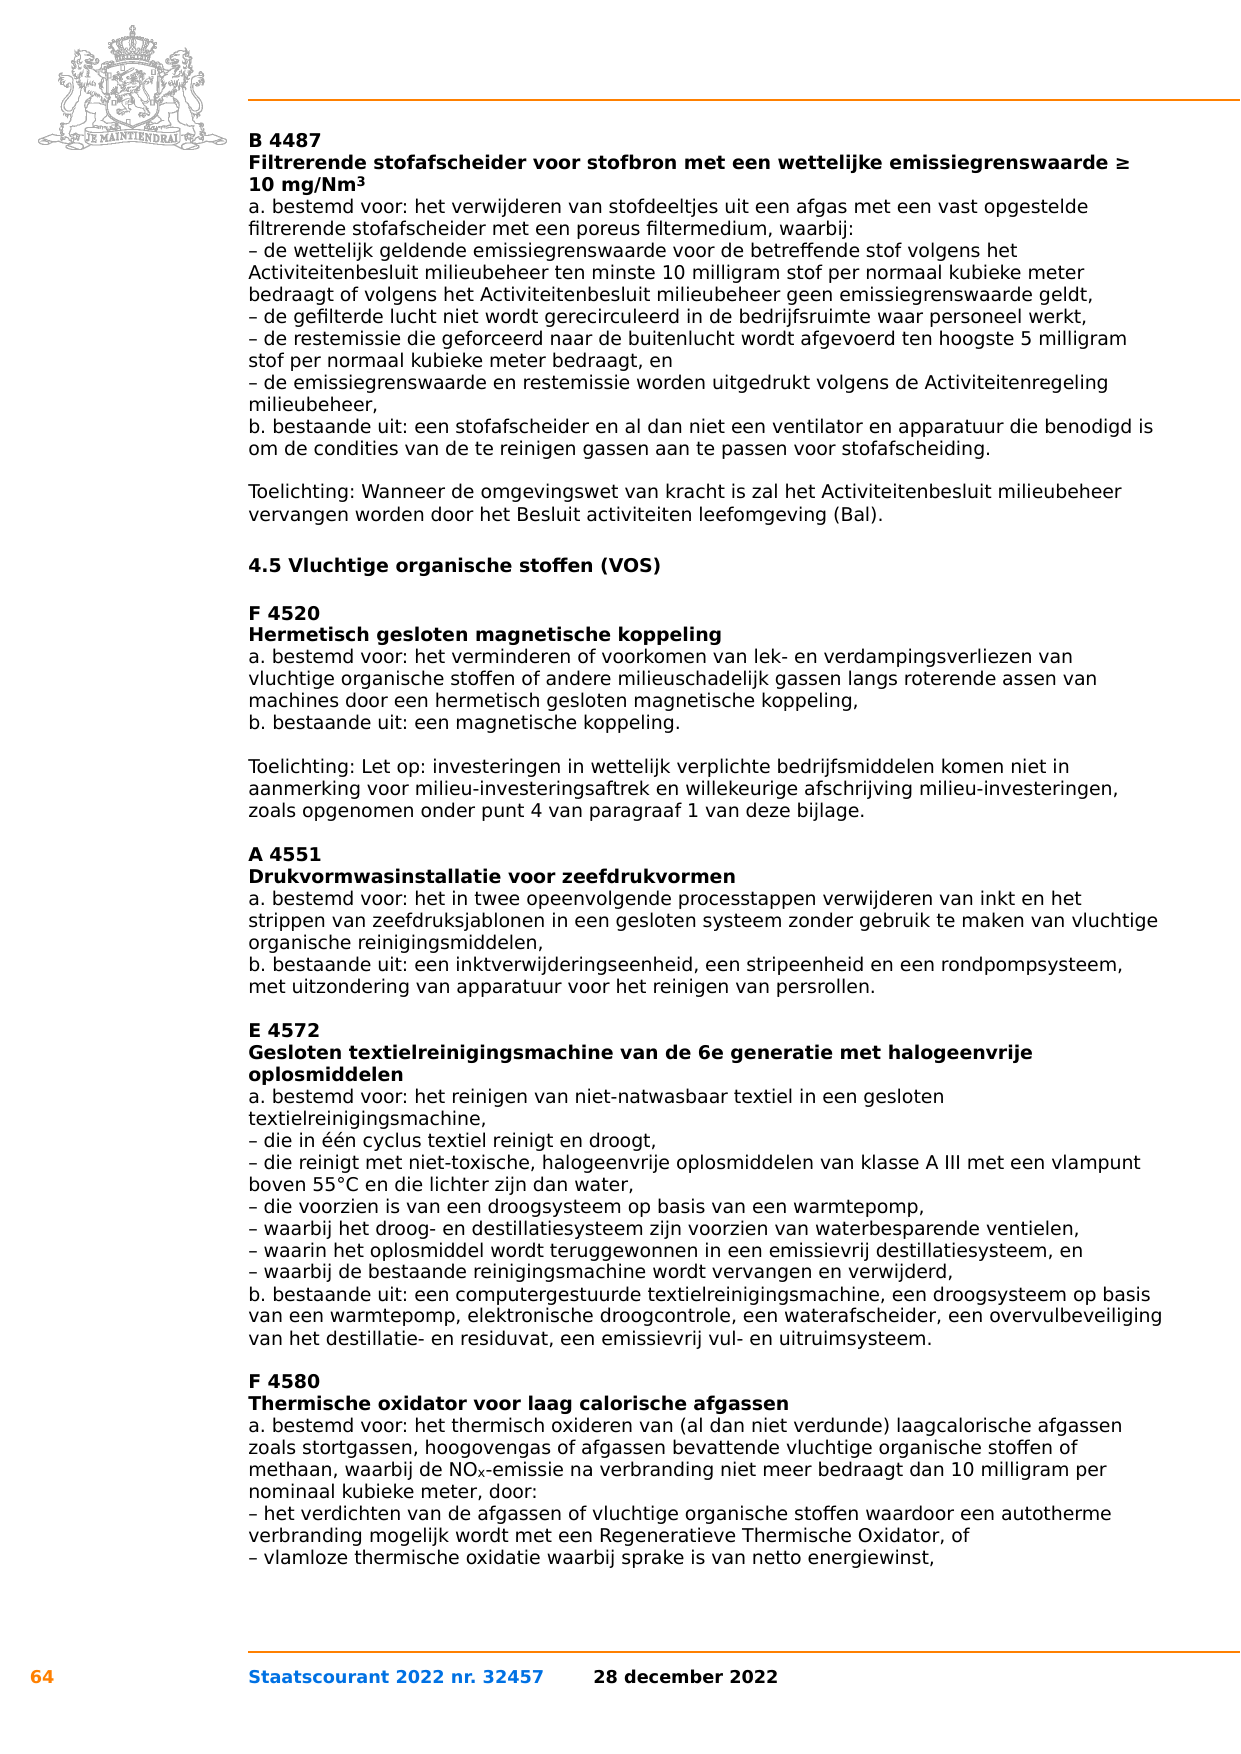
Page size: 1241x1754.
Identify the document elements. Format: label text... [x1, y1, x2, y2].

text – de restemissie die geforceerd naar de buitenlucht wordt afgevoerd ten hoogste 5 milligram stof per normaal kubieke meter bedraagt, en [248, 328, 1163, 372]
text – het verdichten van de afgassen of vluchtige organische stoffen waardoor een autotherme verbranding mogelijk wordt met een Regeneratieve Thermische Oxidator, of [248, 1503, 1163, 1547]
text b. bestaande uit: een inktverwijderingseenheid, een stripeenheid en een rondpompsysteem, met uitzondering van apparatuur voor het reinigen van persrollen. [248, 954, 1163, 998]
text a. bestemd voor: het verminderen of voorkomen van lek- en verdampingsverliezen van vluchtige organische stoffen of andere milieuschadelijk gassen langs roterende assen van machines door een hermetisch gesloten magnetische koppeling, [248, 646, 1163, 712]
text E 4572 [248, 1020, 1163, 1042]
text – de wettelijk geldende emissiegrenswaarde voor de betreffende stof volgens het Activiteitenbesluit milieubeheer ten minste 10 milligram stof per normaal kubieke meter bedraagt of volgens het Activiteitenbesluit milieubeheer geen emissiegrenswaarde geldt, [248, 240, 1163, 306]
text a. bestemd voor: het thermisch oxideren van (al dan niet verdunde) laagcalorische afgassen zoals stortgassen, hoogovengas of afgassen bevattende vluchtige organische stoffen of methaan, waarbij de NOx-emissie na verbranding niet meer bedraagt dan 10 milligram per nominaal kubieke meter, door: [248, 1415, 1163, 1503]
text Hermetisch gesloten magnetische koppeling [248, 624, 1163, 646]
text – die reinigt met niet-toxische, halogeenvrije oplosmiddelen van klasse A III met een vlampunt boven 55°C en die lichter zijn dan water, [248, 1152, 1163, 1196]
text a. bestemd voor: het reinigen van niet-natwasbaar textiel in een gesloten textielreinigingsmachine, [248, 1086, 1163, 1129]
subtitle 4.5 Vluchtige organische stoffen (VOS) [248, 555, 1163, 577]
text b. bestaande uit: een magnetische koppeling. [248, 712, 1163, 734]
text Drukvormwasinstallatie voor zeefdrukvormen [248, 866, 1163, 888]
text a. bestemd voor: het verwijderen van stofdeeltjes uit een afgas met een vast opgestelde filtrerende stofafscheider met een poreus filtermedium, waarbij: [248, 196, 1163, 240]
text F 4520 [248, 602, 1163, 624]
text Toelichting: Let op: investeringen in wettelijk verplichte bedrijfsmiddelen komen niet in aanmerking voor milieu-investeringsaftrek en willekeurige afschrijving milieu-investeringen, zoals opgenomen onder punt 4 van paragraaf 1 van deze bijlage. [248, 756, 1163, 822]
text F 4580 [248, 1371, 1163, 1393]
text Filtrerende stofafscheider voor stofbron met een wettelijke emissiegrenswaarde ≥ 10 mg/Nm3 [248, 152, 1163, 196]
text A 4551 [248, 844, 1163, 866]
text Gesloten textielreinigingsmachine van de 6e generatie met halogeenvrije oplosmiddelen [248, 1042, 1163, 1086]
text – waarbij de bestaande reinigingsmachine wordt vervangen en verwijderd, [248, 1261, 1163, 1283]
text – de gefilterde lucht niet wordt gerecirculeerd in de bedrijfsruimte waar personeel werkt, [248, 306, 1163, 328]
text b. bestaande uit: een computergestuurde textielreinigingsmachine, een droogsysteem op basis van een warmtepomp, elektronische droogcontrole, een waterafscheider, een overvulbeveiliging van het destillatie- en residuvat, een emissievrij vul- en uitruimsysteem. [248, 1283, 1163, 1349]
text – vlamloze thermische oxidatie waarbij sprake is van netto energiewinst, [248, 1547, 1163, 1569]
text Thermische oxidator voor laag calorische afgassen [248, 1393, 1163, 1415]
text Toelichting: Wanneer de omgevingswet van kracht is zal het Activiteitenbesluit milieubeheer vervangen worden door het Besluit activiteiten leefomgeving (Bal). [248, 481, 1163, 525]
text B 4487 [248, 130, 1163, 152]
text – de emissiegrenswaarde en restemissie worden uitgedrukt volgens de Activiteitenregeling milieubeheer, [248, 372, 1163, 416]
text – waarin het oplosmiddel wordt teruggewonnen in een emissievrij destillatiesysteem, en [248, 1239, 1163, 1261]
text – waarbij het droog- en destillatiesysteem zijn voorzien van waterbesparende ventielen, [248, 1217, 1163, 1239]
text b. bestaande uit: een stofafscheider en al dan niet een ventilator en apparatuur die benodigd is om de condities van de te reinigen gassen aan te passen voor stofafscheiding. [248, 416, 1163, 459]
text – die voorzien is van een droogsysteem op basis van een warmtepomp, [248, 1196, 1163, 1217]
picture [38, 25, 227, 150]
text a. bestemd voor: het in twee opeenvolgende processtappen verwijderen van inkt en het strippen van zeefdruksjablonen in een gesloten systeem zonder gebruik te maken van vluchtige organische reinigingsmiddelen, [248, 888, 1163, 954]
text – die in één cyclus textiel reinigt en droogt, [248, 1129, 1163, 1152]
